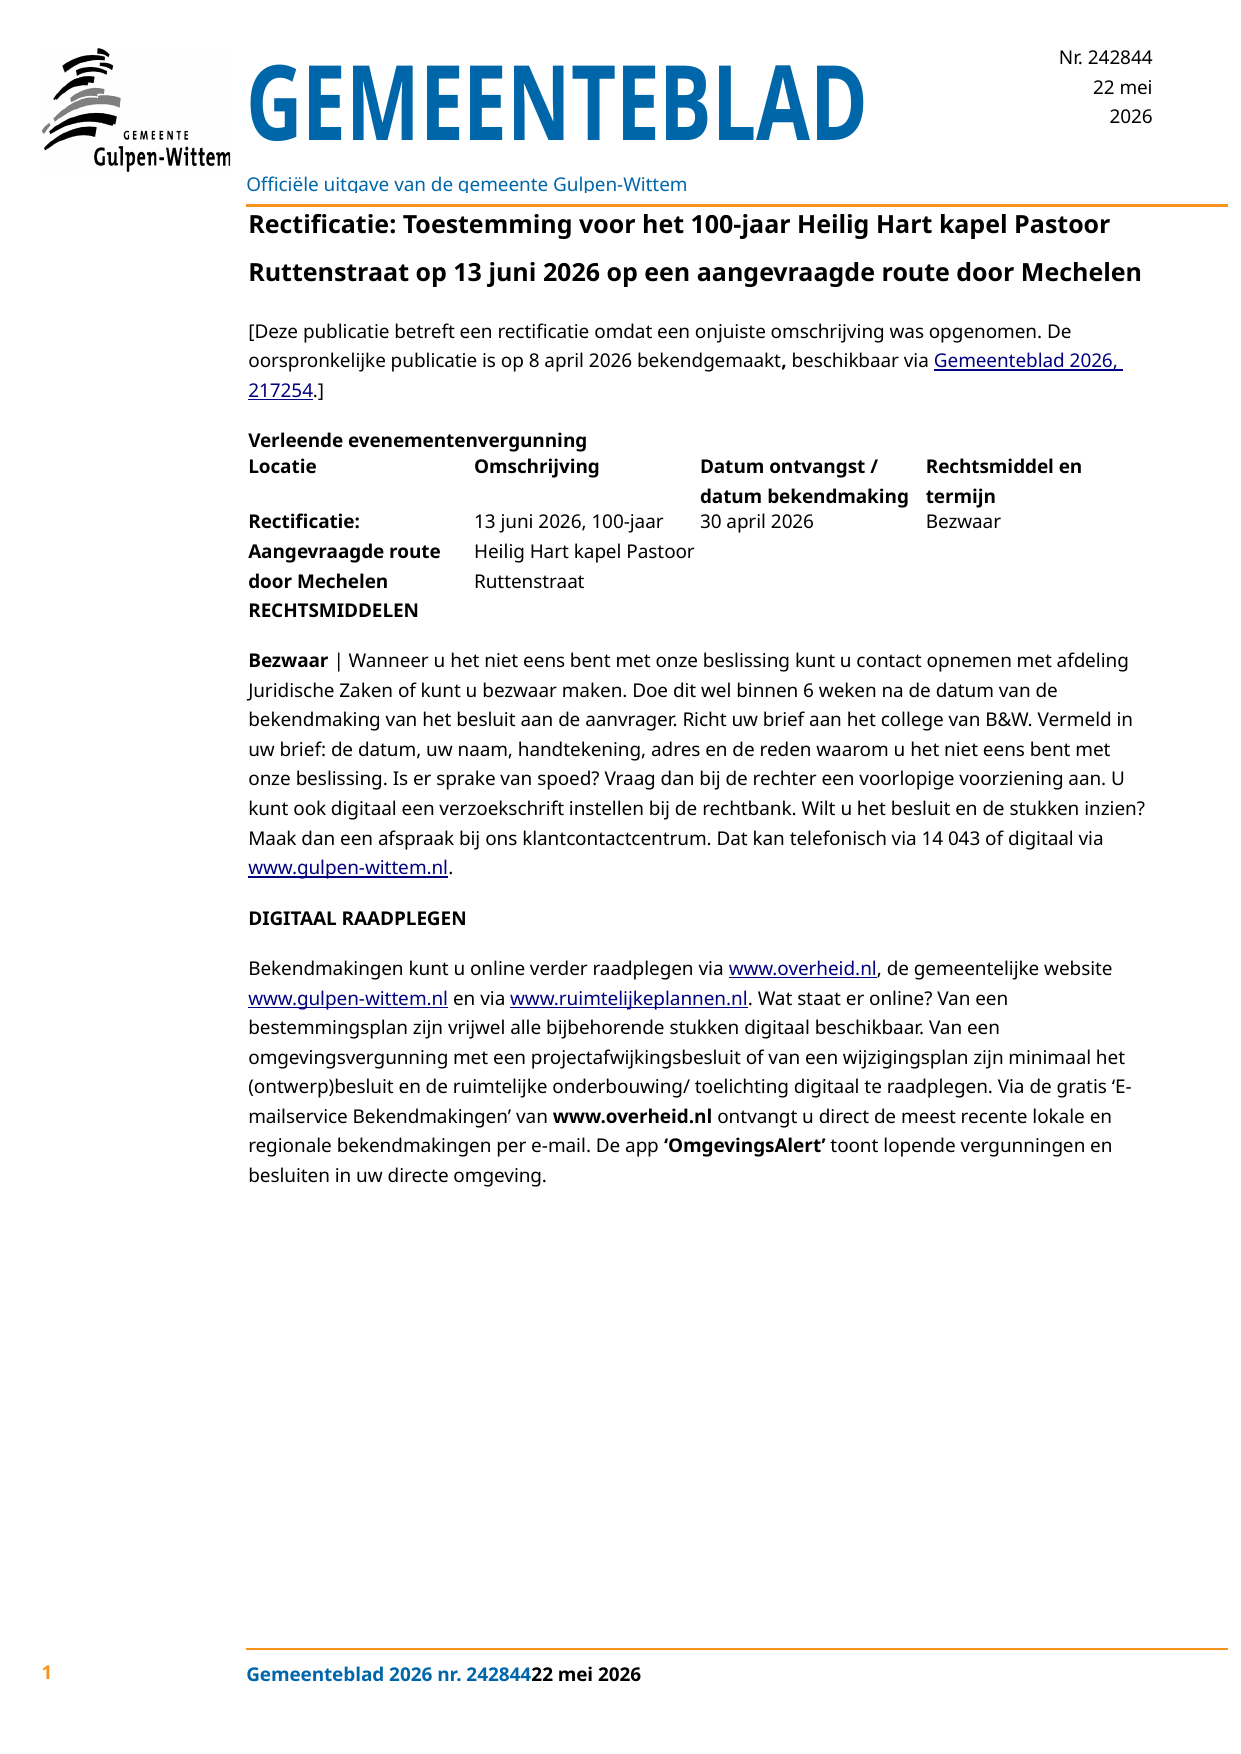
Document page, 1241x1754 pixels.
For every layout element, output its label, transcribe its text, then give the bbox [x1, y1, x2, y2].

table_cell Locatie [248, 453, 474, 509]
table_header Verleende evenementenvergunning [248, 428, 1152, 453]
table_cell 30 april 2026 [700, 509, 926, 593]
text Bekendmakingen kunt u online verder raadplegen via www.overheid.nl, de gemeentelijke website www.gulpen-wittem.nl en via www.ruimtelijkeplannen.nl. Wat staat er online? Van een bestemmingsplan zijn vrijwel alle bijbehorende stukken digitaal beschikbaar. Van een omgevingsvergunning met een projectafwijkingsbesluit of van een wijzigingsplan zijn minimaal het (ontwerp)besluit en de ruimtelijke onderbouwing/ toelichting digitaal te raadplegen. Via de gratis ‘E-mailservice Bekendmakingen’ van www.overheid.nl ontvangt u direct de meest recente lokale en regionale bekendmakingen per e-mail. De app ‘OmgevingsAlert’ toont lopende vergunningen en besluiten in uw directe omgeving. [248, 955, 1152, 1188]
text Rectificatie: Toestemming voor het 100-jaar Heilig Hart kapel Pastoor Ruttenstraat op 13 juni 2026 op een aangevraagde route door Mechelen [248, 207, 1152, 288]
table_cell Datum ontvangst / datum bekendmaking [700, 453, 926, 509]
text RECHTSMIDDELEN [248, 597, 1152, 622]
table_cell Omschrijving [474, 453, 700, 509]
picture [41, 47, 231, 172]
text DIGITAAL RAADPLEGEN [248, 905, 1152, 930]
table_cell Bezwaar [926, 509, 1152, 593]
table_cell Rectificatie: Aangevraagde route door Mechelen [248, 509, 474, 593]
table_cell Rechtsmiddel en termijn [926, 453, 1152, 509]
text [Deze publicatie betreft een rectificatie omdat een onjuiste omschrijving was opgenomen. De oorspronkelijke publicatie is op 8 april 2026 bekendgemaakt, beschikbaar via Gemeenteblad 2026, 217254.] [248, 318, 1152, 403]
table_cell 13 juni 2026, 100-jaar Heilig Hart kapel Pastoor Ruttenstraat [474, 509, 700, 593]
text Bezwaar | Wanneer u het niet eens bent met onze beslissing kunt u contact opnemen met afdeling Juridische Zaken of kunt u bezwaar maken. Doe dit wel binnen 6 weken na de datum van de bekendmaking van het besluit aan de aanvrager. Richt uw brief aan het college van B&W. Vermeld in uw brief: de datum, uw naam, handtekening, adres en de reden waarom u het niet eens bent met onze beslissing. Is er sprake van spoed? Vraag dan bij de rechter een voorlopige voorziening aan. U kunt ook digitaal een verzoekschrift instellen bij de rechtbank. Wilt u het besluit en de stukken inzien? Maak dan een afspraak bij ons klantcontactcentrum. Dat kan telefonisch via 14 043 of digitaal via www.gulpen-wittem.nl. [248, 647, 1152, 880]
